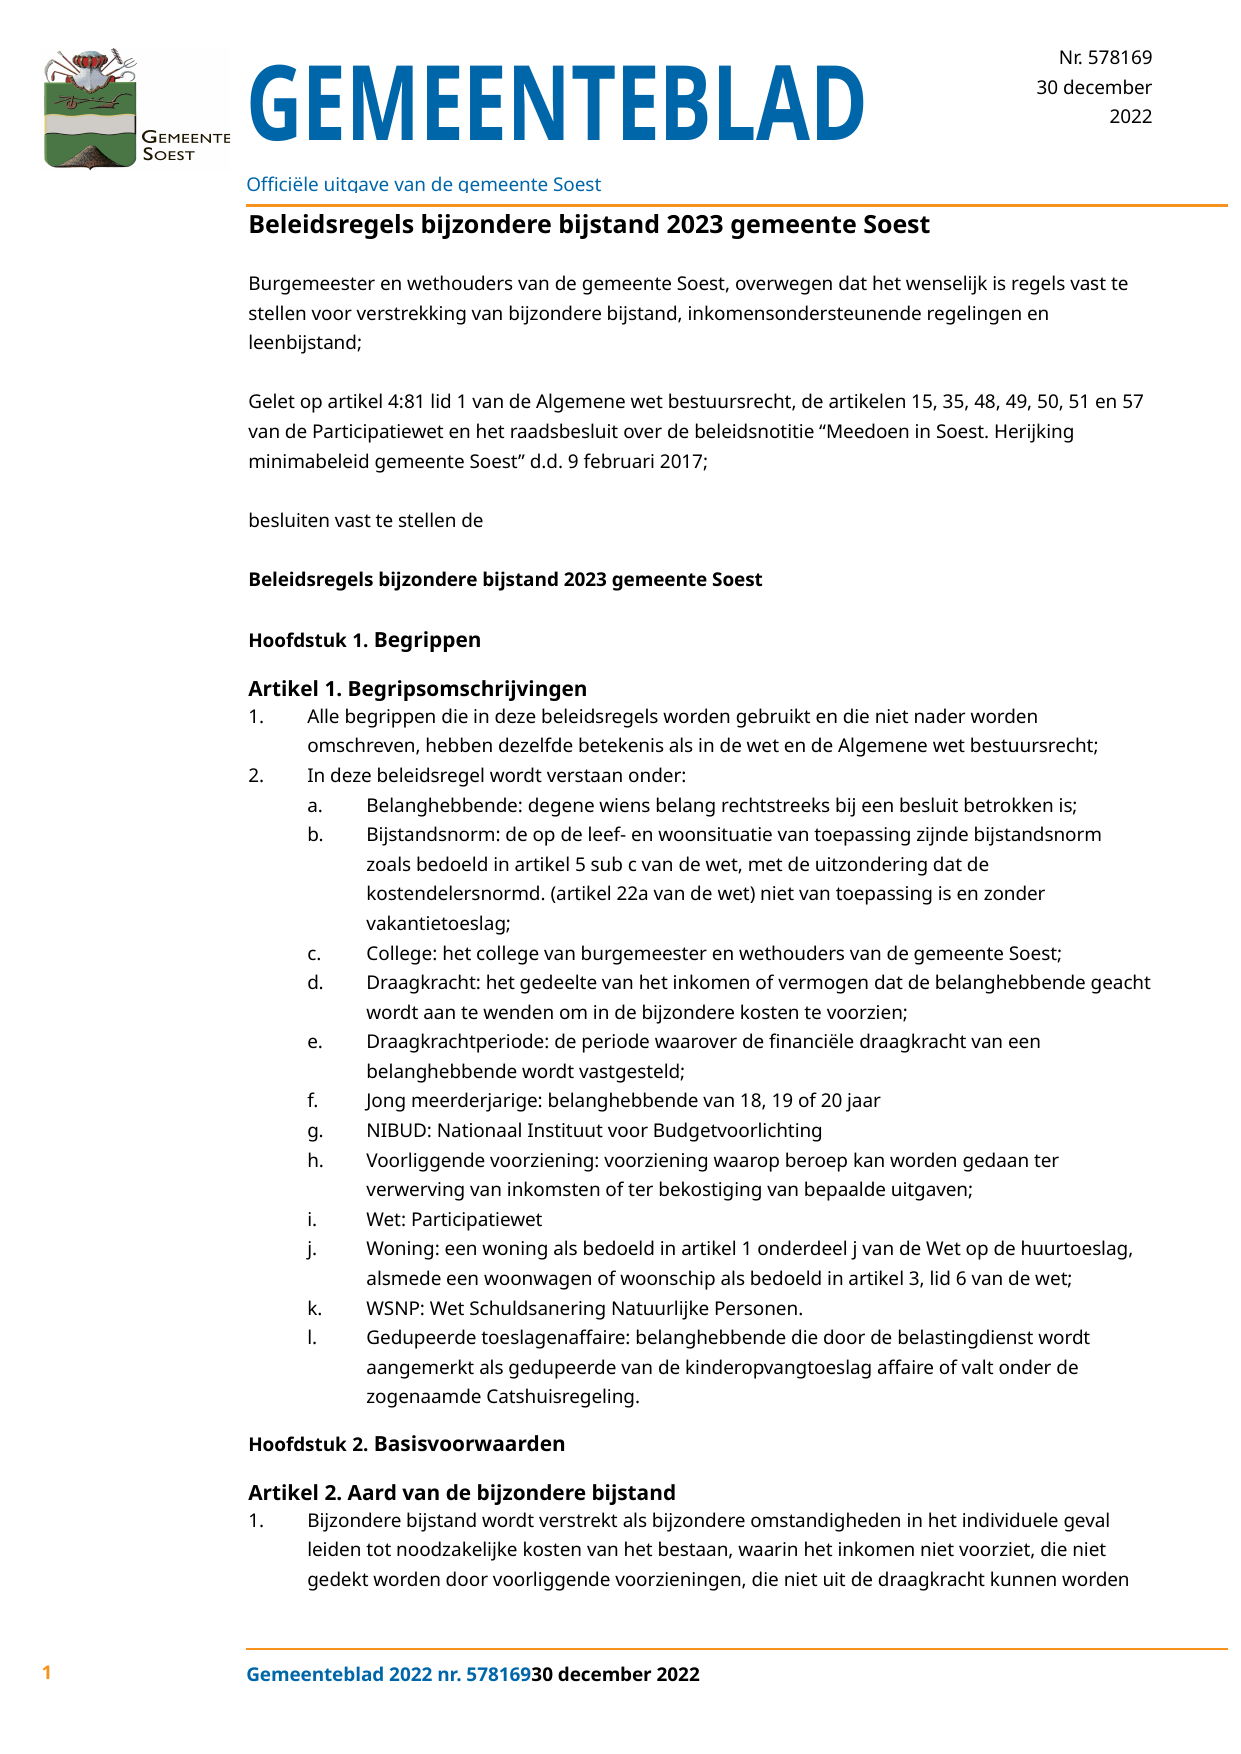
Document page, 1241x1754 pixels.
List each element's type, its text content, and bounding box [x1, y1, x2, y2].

list Belanghebbende: degene wiens belang rechtstreeks bij een besluit betrokken is; [307, 792, 1152, 817]
list Gedupeerde toeslagenaffaire: belanghebbende die door de belastingdienst wordt aangemerkt als gedupeerde van de kinderopvangtoeslag affaire of valt onder de zogenaamde Catshuisregeling. [307, 1324, 1152, 1409]
list WSNP: Wet Schuldsanering Natuurlijke Personen. [307, 1295, 1152, 1320]
text Artikel 1. Begripsomschrijvingen [248, 674, 1152, 703]
list Jong meerderjarige: belanghebbende van 18, 19 of 20 jaar [307, 1088, 1152, 1113]
text Hoofdstuk 2. Basisvoorwaarden [248, 1429, 1152, 1457]
list Alle begrippen die in deze beleidsregels worden gebruikt en die niet nader worden omschreven, hebben dezelfde betekenis als in de wet en de Algemene wet bestuursrecht; [248, 703, 1152, 758]
list Voorliggende voorziening: voorziening waarop beroep kan worden gedaan ter verwerving van inkomsten of ter bekostiging van bepaalde uitgaven; [307, 1147, 1152, 1202]
list College: het college van burgemeester en wethouders van de gemeente Soest; [307, 940, 1152, 965]
text Beleidsregels bijzondere bijstand 2023 gemeente Soest [248, 566, 1152, 592]
text Beleidsregels bijzondere bijstand 2023 gemeente Soest [248, 207, 1152, 241]
list In deze beleidsregel wordt verstaan onder: [248, 762, 1152, 788]
text besluiten vast te stellen de [248, 507, 1152, 533]
picture [41, 47, 231, 172]
list Bijzondere bijstand wordt verstrekt als bijzondere omstandigheden in het individuele geval leiden tot noodzakelijke kosten van het bestaan, waarin het inkomen niet voorziet, die niet gedekt worden door voorliggende voorzieningen, die niet uit de draagkracht kunnen worden [248, 1507, 1152, 1592]
list Draagkrachtperiode: de periode waarover de financiële draagkracht van een belanghebbende wordt vastgesteld; [307, 1028, 1152, 1084]
list NIBUD: Nationaal Instituut voor Budgetvoorlichting [307, 1117, 1152, 1143]
list Bijstandsnorm: de op de leef- en woonsituatie van toepassing zijnde bijstandsnorm zoals bedoeld in artikel 5 sub c van de wet, met de uitzondering dat de kostendelersnormd. (artikel 22a van de wet) niet van toepassing is en zonder vakantietoeslag; [307, 821, 1152, 936]
list Woning: een woning als bedoeld in artikel 1 onderdeel j van de Wet op de huurtoeslag, alsmede een woonwagen of woonschip als bedoeld in artikel 3, lid 6 van de wet; [307, 1236, 1152, 1291]
text Hoofdstuk 1. Begrippen [248, 625, 1152, 654]
text Artikel 2. Aard van de bijzondere bijstand [248, 1478, 1152, 1507]
text Burgemeester en wethouders van de gemeente Soest, overwegen dat het wenselijk is regels vast te stellen voor verstrekking van bijzondere bijstand, inkomensondersteunende regelingen en leenbijstand; [248, 270, 1152, 355]
list Wet: Participatiewet [307, 1206, 1152, 1232]
text Gelet op artikel 4:81 lid 1 van de Algemene wet bestuursrecht, de artikelen 15, 35, 48, 49, 50, 51 en 57 van de Participatiewet en het raadsbesluit over de beleidsnotitie “Meedoen in Soest. Herijking minimabeleid gemeente Soest” d.d. 9 februari 2017; [248, 389, 1152, 473]
list Draagkracht: het gedeelte van het inkomen of vermogen dat de belanghebbende geacht wordt aan te wenden om in de bijzondere kosten te voorzien; [307, 969, 1152, 1024]
